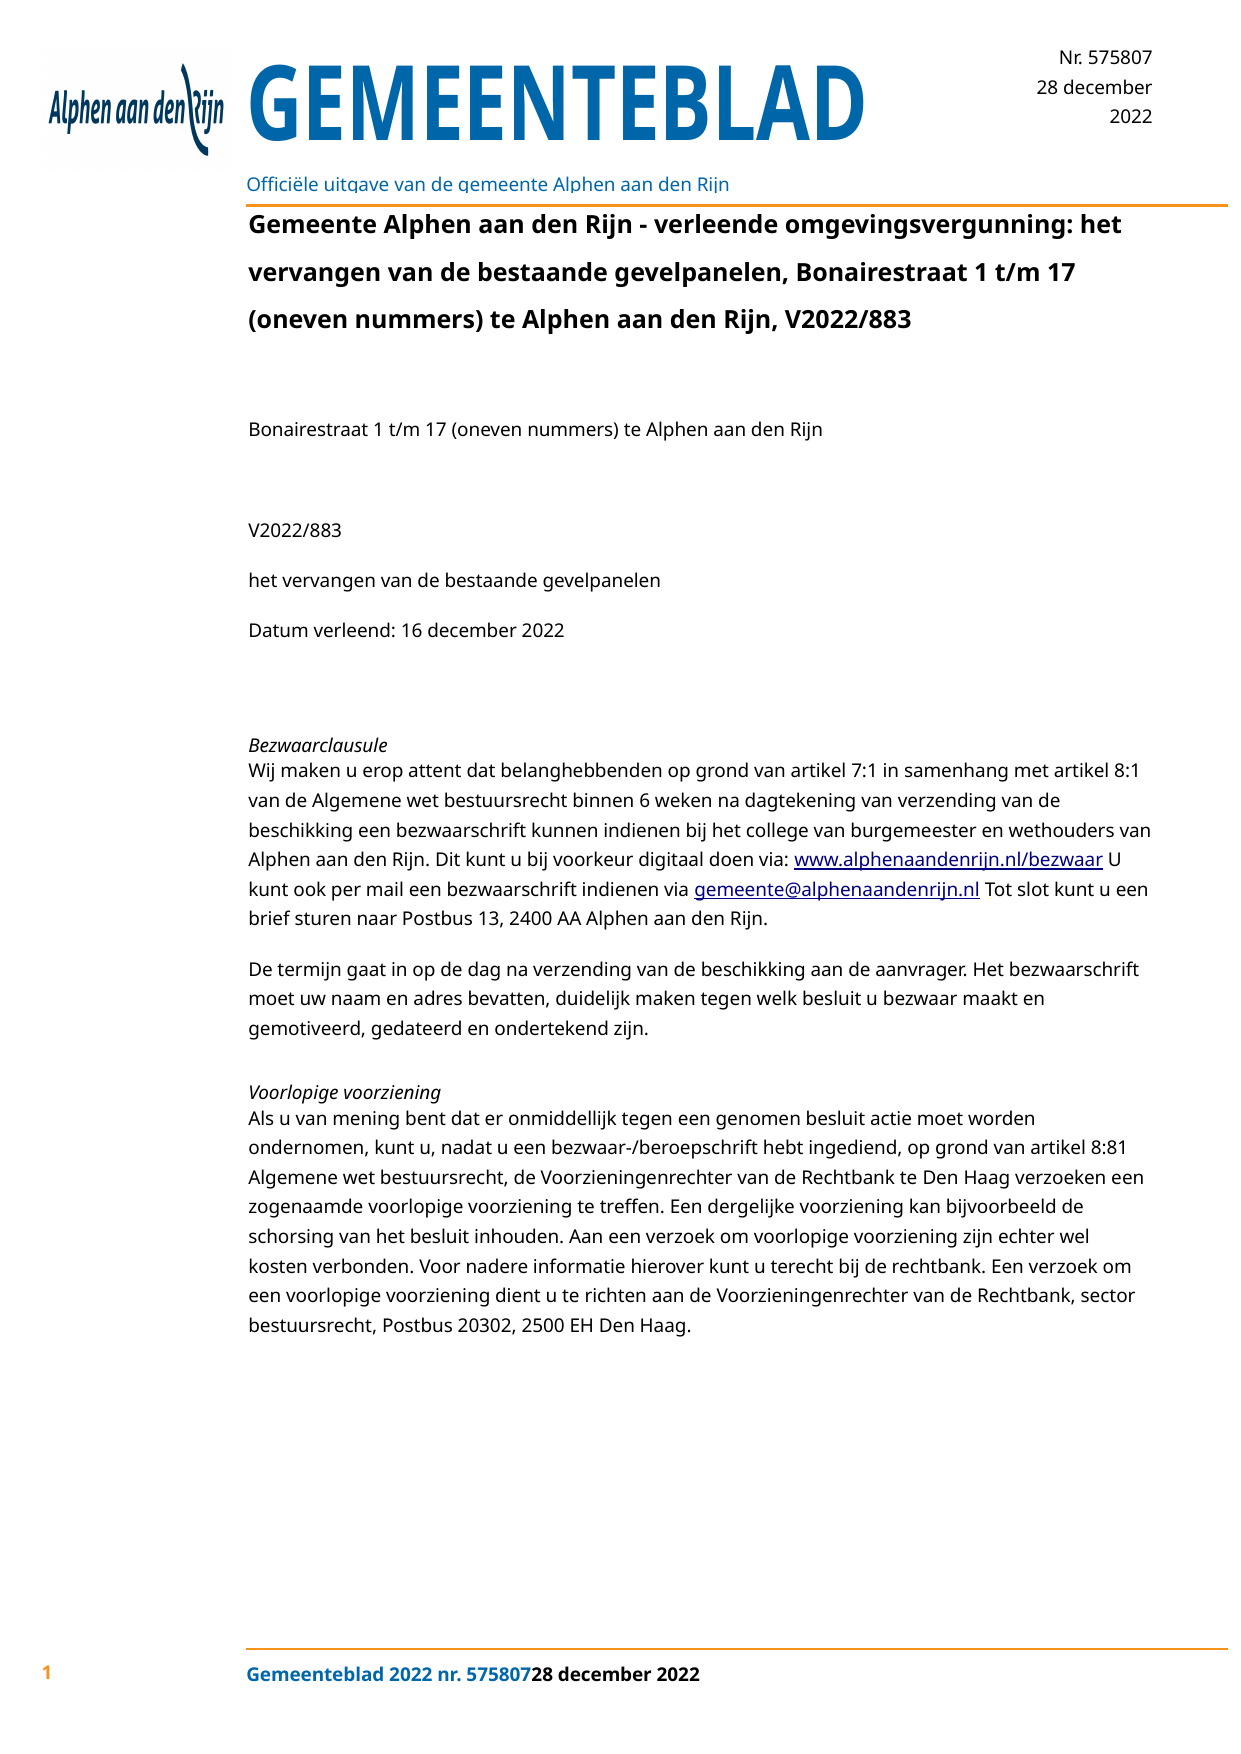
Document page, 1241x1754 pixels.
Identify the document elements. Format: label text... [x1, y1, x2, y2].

text het vervangen van de bestaande gevelpanelen [248, 567, 1152, 593]
text De termijn gaat in op de dag na verzending van de beschikking aan de aanvrager. Het bezwaarschrift moet uw naam en adres bevatten, duidelijk maken tegen welk besluit u bezwaar maakt en gemotiveerd, gedateerd en ondertekend zijn. [248, 956, 1152, 1041]
text Bezwaarclausule [248, 732, 1152, 758]
text Gemeente Alphen aan den Rijn - verleende omgevingsvergunning: het vervangen van de bestaande gevelpanelen, Bonairestraat 1 t/m 17 (oneven nummers) te Alphen aan den Rijn, V2022/883 [248, 207, 1152, 336]
text Als u van mening bent dat er onmiddellijk tegen een genomen besluit actie moet worden ondernomen, kunt u, nadat u een bezwaar-/beroepschrift hebt ingediend, op grond van artikel 8:81 Algemene wet bestuursrecht, de Voorzieningenrechter van de Rechtbank te Den Haag verzoeken een zogenaamde voorlopige voorziening te treffen. Een dergelijke voorziening kan bijvoorbeeld de schorsing van het besluit inhouden. Aan een verzoek om voorlopige voorziening zijn echter wel kosten verbonden. Voor nadere informatie hierover kunt u terecht bij de rechtbank. Een verzoek om een voorlopige voorziening dient u te richten aan de Voorzieningenrechter van de Rechtbank, sector bestuursrecht, Postbus 20302, 2500 EH Den Haag. [248, 1105, 1152, 1338]
text V2022/883 [248, 517, 1152, 542]
text Voorlopige voorziening [248, 1079, 1152, 1105]
text Bonairestraat 1 t/m 17 (oneven nummers) te Alphen aan den Rijn [248, 416, 1152, 442]
text Wij maken u erop attent dat belanghebbenden op grond van artikel 7:1 in samenhang met artikel 8:1 van de Algemene wet bestuursrecht binnen 6 weken na dagtekening van verzending van de beschikking een bezwaarschrift kunnen indienen bij het college van burgemeester en wethouders van Alphen aan den Rijn. Dit kunt u bij voorkeur digitaal doen via: www.alphenaandenrijn.nl/bezwaar U kunt ook per mail een bezwaarschrift indienen via gemeente@alphenaandenrijn.nl Tot slot kunt u een brief sturen naar Postbus 13, 2400 AA Alphen aan den Rijn. [248, 758, 1152, 931]
picture [41, 47, 231, 172]
text Datum verleend: 16 december 2022 [248, 618, 1152, 643]
